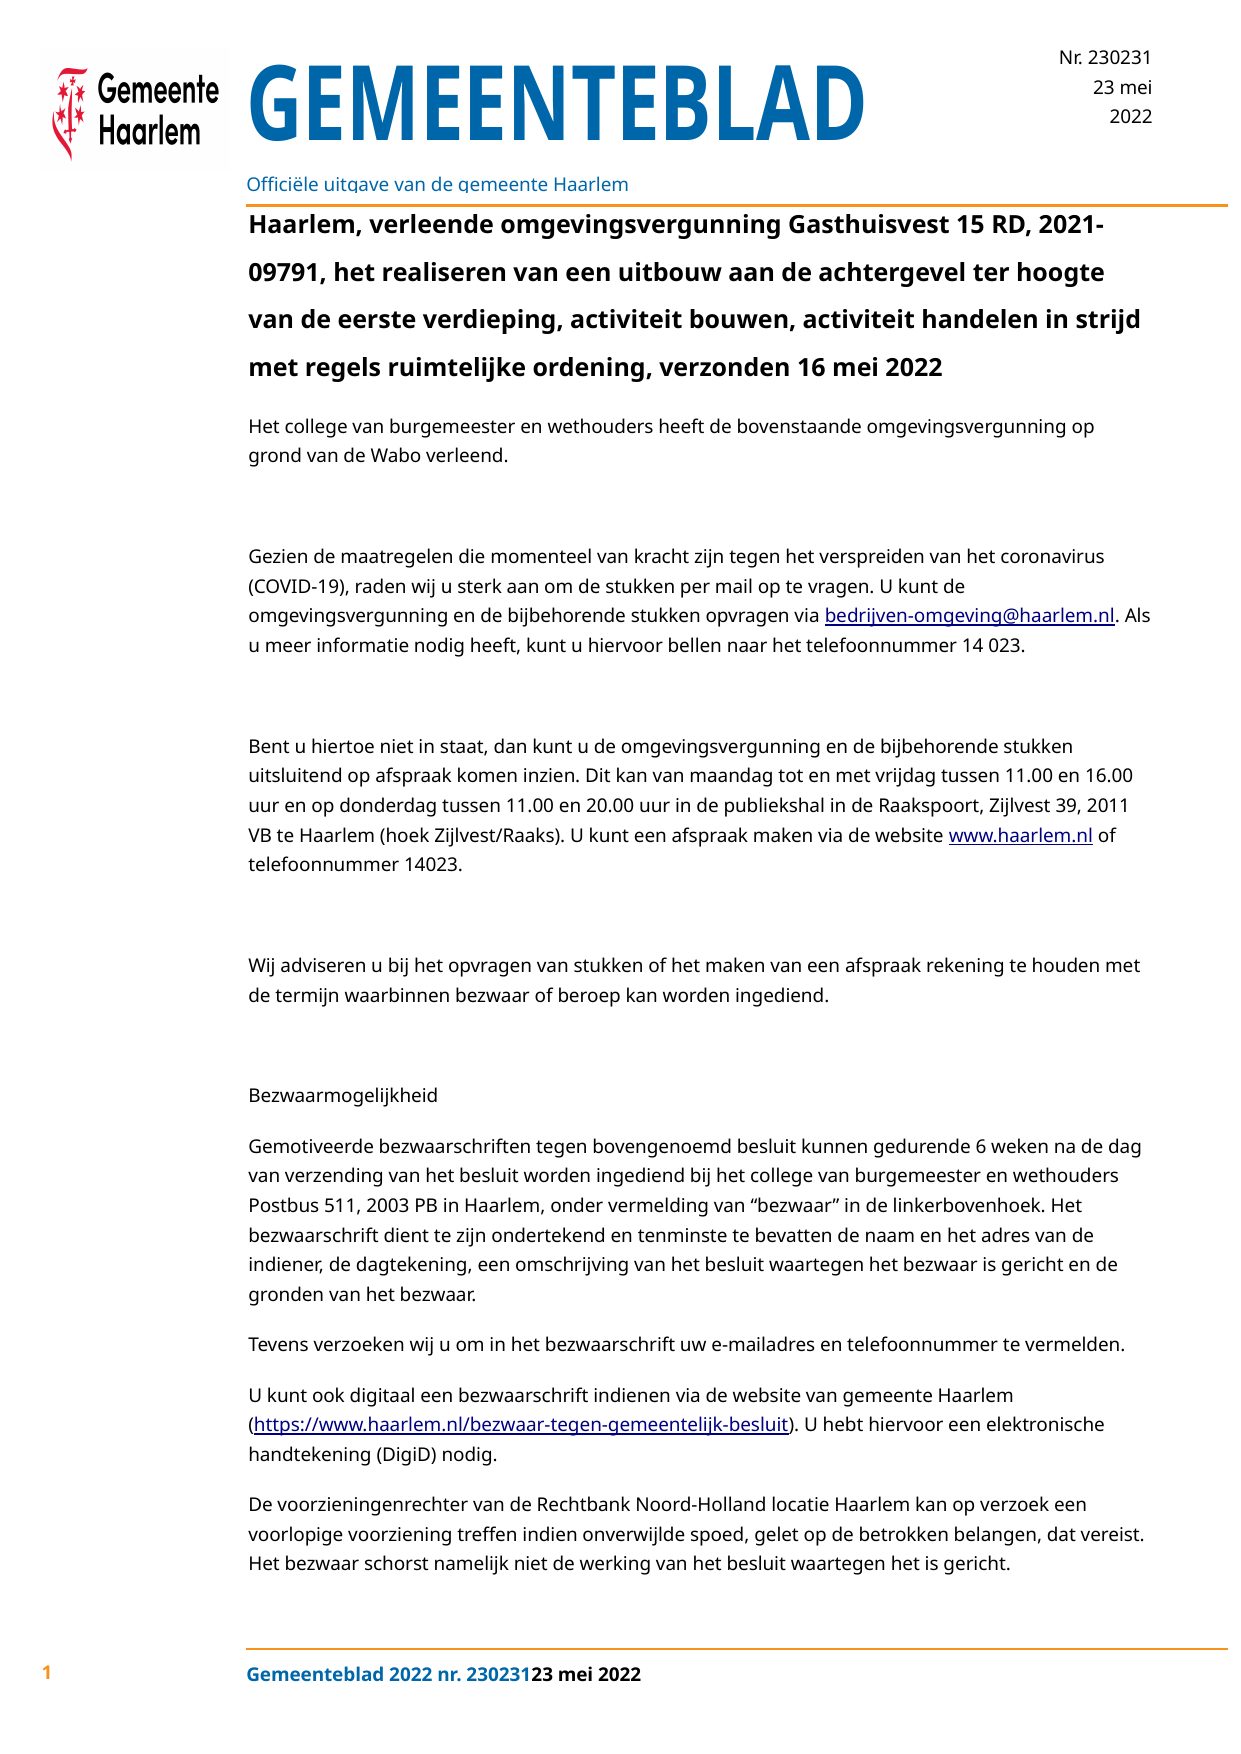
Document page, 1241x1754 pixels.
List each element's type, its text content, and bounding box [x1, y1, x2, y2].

text De voorzieningenrechter van de Rechtbank Noord-Holland locatie Haarlem kan op verzoek een voorlopige voorziening treffen indien onverwijlde spoed, gelet op de betrokken belangen, dat vereist. Het bezwaar schorst namelijk niet de werking van het besluit waartegen het is gericht. [248, 1491, 1152, 1576]
text Gemotiveerde bezwaarschriften tegen bovengenoemd besluit kunnen gedurende 6 weken na de dag van verzending van het besluit worden ingediend bij het college van burgemeester en wethouders Postbus 511, 2003 PB in Haarlem, onder vermelding van “bezwaar” in de linkerbovenhoek. Het bezwaarschrift dient te zijn ondertekend en tenminste te bevatten de naam en het adres van de indiener, de dagtekening, een omschrijving van het besluit waartegen het bezwaar is gericht en de gronden van het bezwaar. [248, 1133, 1152, 1307]
text Tevens verzoeken wij u om in het bezwaarschrift uw e-mailadres en telefoonnummer te vermelden. [248, 1331, 1152, 1357]
text Bezwaarmogelijkheid [248, 1083, 1152, 1108]
text Haarlem, verleende omgevingsvergunning Gasthuisvest 15 RD, 2021-09791, het realiseren van een uitbouw aan de achtergevel ter hoogte van de eerste verdieping, activiteit bouwen, activiteit handelen in strijd met regels ruimtelijke ordening, verzonden 16 mei 2022 [248, 207, 1152, 384]
text Wij adviseren u bij het opvragen van stukken of het maken van een afspraak rekening te houden met de termijn waarbinnen bezwaar of beroep kan worden ingediend. [248, 952, 1152, 1008]
text Het college van burgemeester en wethouders heeft de bovenstaande omgevingsvergunning op grond van de Wabo verleend. [248, 413, 1152, 468]
picture [41, 47, 231, 172]
text Bent u hiertoe niet in staat, dan kunt u de omgevingsvergunning en de bijbehorende stukken uitsluitend op afspraak komen inzien. Dit kan van maandag tot en met vrijdag tussen 11.00 en 16.00 uur en op donderdag tussen 11.00 en 20.00 uur in de publiekshal in de Raakspoort, Zijlvest 39, 2011 VB te Haarlem (hoek Zijlvest/Raaks). U kunt een afspraak maken via de website www.haarlem.nl of telefoonnummer 14023. [248, 733, 1152, 877]
text Gezien de maatregelen die momenteel van kracht zijn tegen het verspreiden van het coronavirus (COVID-19), raden wij u sterk aan om de stukken per mail op te vragen. U kunt de omgevingsvergunning en de bijbehorende stukken opvragen via bedrijven-omgeving@haarlem.nl. Als u meer informatie nodig heeft, kunt u hiervoor bellen naar het telefoonnummer 14 023. [248, 543, 1152, 658]
text U kunt ook digitaal een bezwaarschrift indienen via de website van gemeente Haarlem (https://www.haarlem.nl/bezwaar-tegen-gemeentelijk-besluit). U hebt hiervoor een elektronische handtekening (DigiD) nodig. [248, 1382, 1152, 1467]
